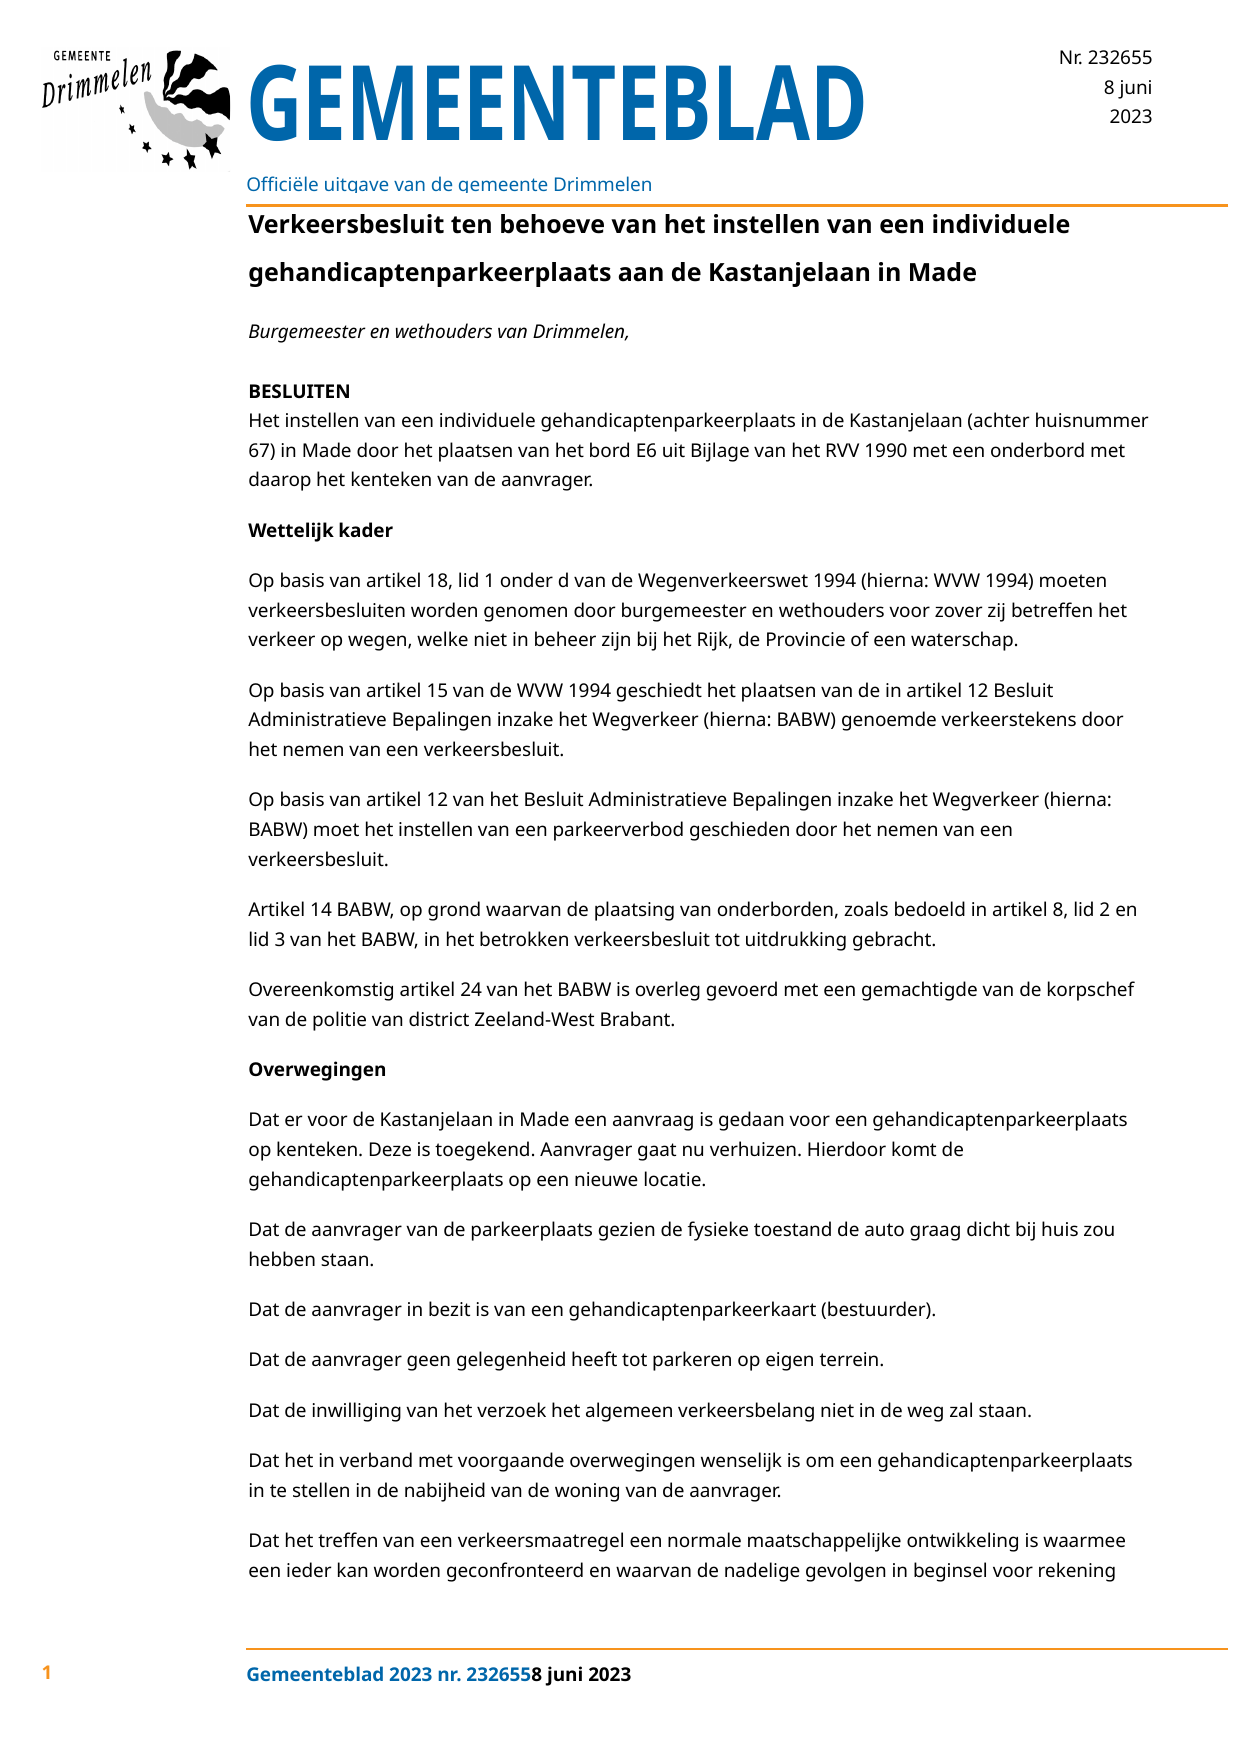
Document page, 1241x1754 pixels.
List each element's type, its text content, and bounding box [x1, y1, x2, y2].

text Wettelijk kader [248, 517, 1152, 543]
text BESLUITEN [248, 378, 1152, 404]
text Dat de inwilliging van het verzoek het algemeen verkeersbelang niet in de weg zal staan. [248, 1397, 1152, 1423]
text Op basis van artikel 15 van de WVW 1994 geschiedt het plaatsen van de in artikel 12 Besluit Administratieve Bepalingen inzake het Wegverkeer (hierna: BABW) genoemde verkeerstekens door het nemen van een verkeersbesluit. [248, 677, 1152, 762]
text Dat er voor de Kastanjelaan in Made een aanvraag is gedaan voor een gehandicaptenparkeerplaats op kenteken. Deze is toegekend. Aanvrager gaat nu verhuizen. Hierdoor komt de gehandicaptenparkeerplaats op een nieuwe locatie. [248, 1107, 1152, 1192]
text Op basis van artikel 12 van het Besluit Administratieve Bepalingen inzake het Wegverkeer (hierna: BABW) moet het instellen van een parkeerverbod geschieden door het nemen van een verkeersbesluit. [248, 787, 1152, 872]
text Dat het treffen van een verkeersmaatregel een normale maatschappelijke ontwikkeling is waarmee een ieder kan worden geconfronteerd en waarvan de nadelige gevolgen in beginsel voor rekening [248, 1527, 1152, 1583]
picture [41, 47, 231, 172]
text Overwegingen [248, 1056, 1152, 1082]
text Dat de aanvrager van de parkeerplaats gezien de fysieke toestand de auto graag dicht bij huis zou hebben staan. [248, 1216, 1152, 1272]
text Verkeersbesluit ten behoeve van het instellen van een individuele gehandicaptenparkeerplaats aan de Kastanjelaan in Made [248, 207, 1152, 288]
text Dat de aanvrager in bezit is van een gehandicaptenparkeerkaart (bestuurder). [248, 1296, 1152, 1322]
text Burgemeester en wethouders van Drimmelen, [248, 318, 1152, 344]
text Artikel 14 BABW, op grond waarvan de plaatsing van onderborden, zoals bedoeld in artikel 8, lid 2 en lid 3 van het BABW, in het betrokken verkeersbesluit tot uitdrukking gebracht. [248, 896, 1152, 952]
text Het instellen van een individuele gehandicaptenparkeerplaats in de Kastanjelaan (achter huisnummer 67) in Made door het plaatsen van het bord E6 uit Bijlage van het RVV 1990 met een onderbord met daarop het kenteken van de aanvrager. [248, 407, 1152, 492]
text Dat het in verband met voorgaande overwegingen wenselijk is om een gehandicaptenparkeerplaats in te stellen in de nabijheid van de woning van de aanvrager. [248, 1447, 1152, 1503]
text Op basis van artikel 18, lid 1 onder d van de Wegenverkeerswet 1994 (hierna: WVW 1994) moeten verkeersbesluiten worden genomen door burgemeester en wethouders voor zover zij betreffen het verkeer op wegen, welke niet in beheer zijn bij het Rijk, de Provincie of een waterschap. [248, 567, 1152, 652]
text Overeenkomstig artikel 24 van het BABW is overleg gevoerd met een gemachtigde van de korpschef van de politie van district Zeeland-West Brabant. [248, 976, 1152, 1032]
text Dat de aanvrager geen gelegenheid heeft tot parkeren op eigen terrein. [248, 1347, 1152, 1372]
